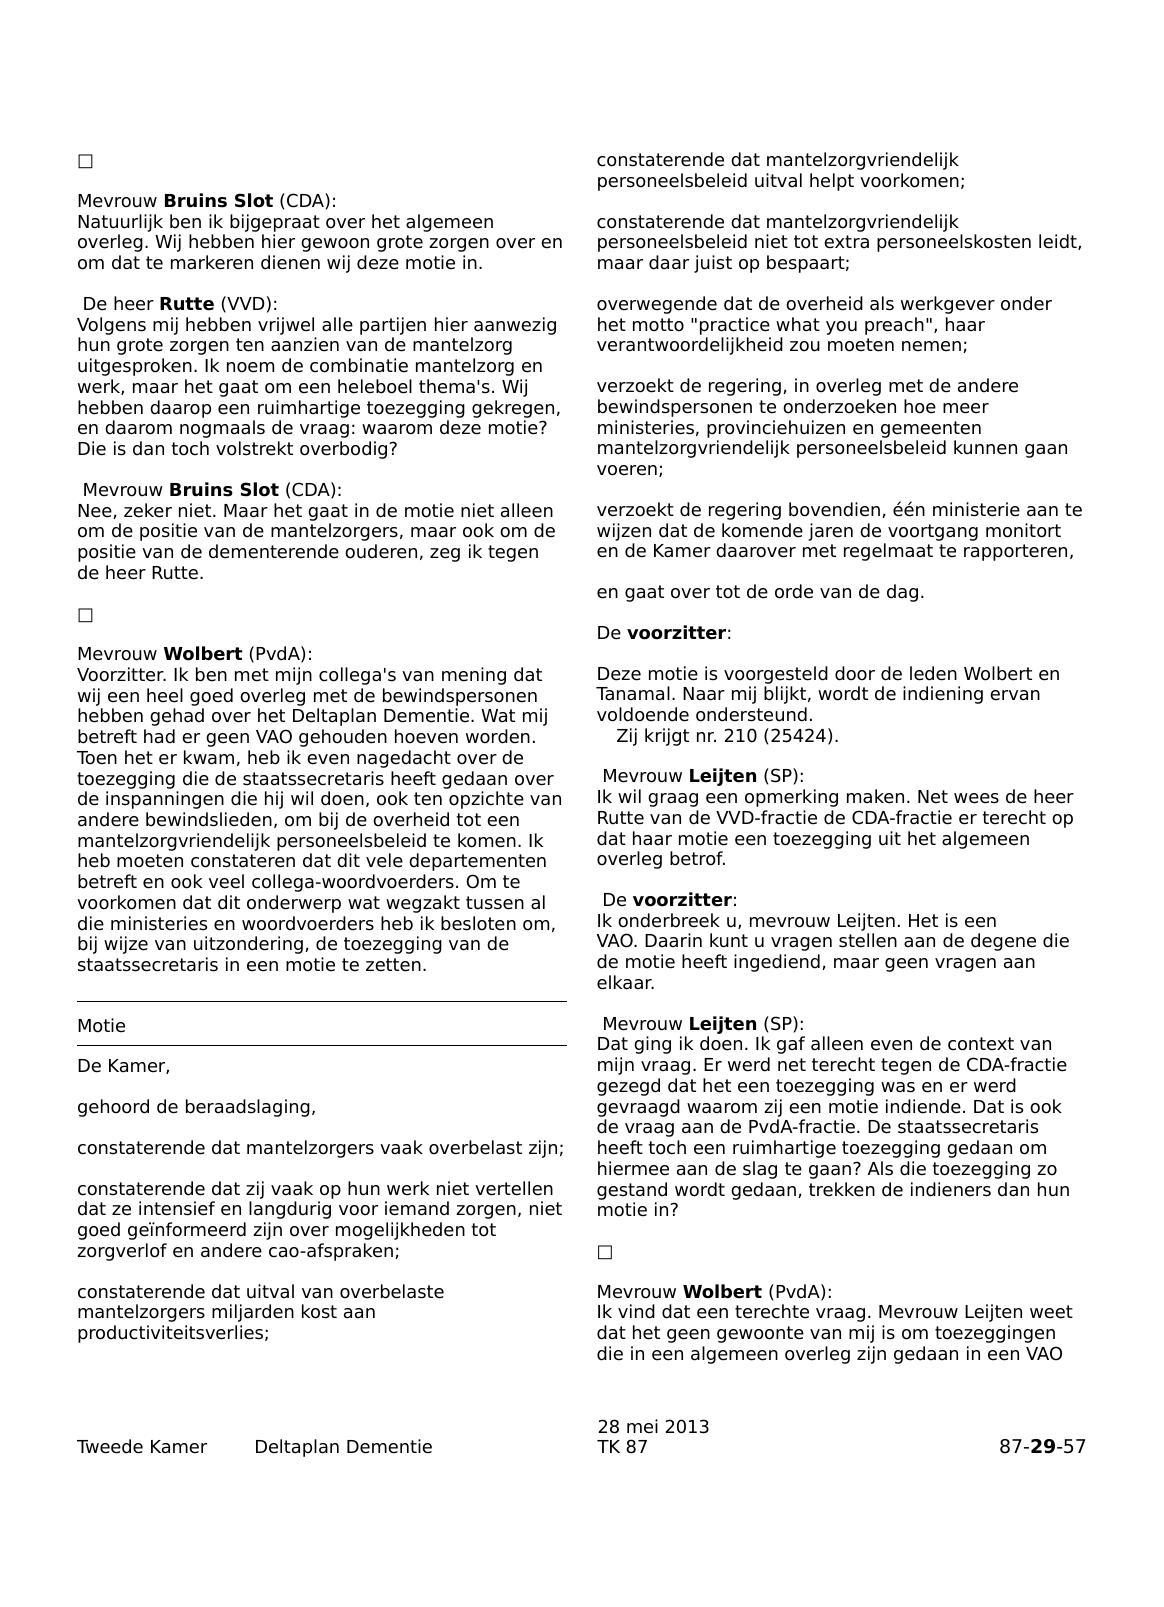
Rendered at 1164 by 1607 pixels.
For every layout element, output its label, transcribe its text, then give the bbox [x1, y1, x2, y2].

text constaterende dat mantelzorgvriendelijk personeelsbeleid niet tot extra personeelskosten leidt, maar daar juist op bespaart; [596, 212, 1087, 274]
text Mevrouw Bruins Slot (CDA): [77, 480, 567, 500]
text Natuurlijk ben ik bijgepraat over het algemeen overleg. Wij hebben hier gewoon grote zorgen over en om dat te markeren dienen wij deze motie in. [77, 212, 567, 274]
text Mevrouw Leijten (SP): [596, 766, 1087, 787]
text De heer Rutte (VVD): [77, 294, 567, 314]
text Mevrouw Bruins Slot (CDA): [77, 191, 567, 212]
text Nee, zeker niet. Maar het gaat in de motie niet alleen om de positie van de mantelzorgers, maar ook om de positie van de dementerende ouderen, zeg ik tegen de heer Rutte. [77, 500, 567, 583]
text verzoekt de regering bovendien, één ministerie aan te wijzen dat de komende jaren de voortgang monitort en de Kamer daarover met regelmaat te rapporteren, [596, 500, 1087, 562]
text verzoekt de regering, in overleg met de andere bewindspersonen te onderzoeken hoe meer ministeries, provinciehuizen en gemeenten mantelzorgvriendelijk personeelsbeleid kunnen gaan voeren; [596, 376, 1087, 480]
text Motie [77, 1016, 567, 1036]
text Voorzitter. Ik ben met mijn collega's van mening dat wij een heel goed overleg met de bewindspersonen hebben gehad over het Deltaplan Dementie. Wat mij betreft had er geen VAO gehouden hoeven worden. Toen het er kwam, heb ik even nagedacht over de toezegging die de staatssecretaris heeft gedaan over de inspanningen die hij wil doen, ook ten opzichte van andere bewindslieden, om bij de overheid tot een mantelzorgvriendelijk personeelsbeleid te komen. Ik heb moeten constateren dat dit vele departementen betreft en ook veel collega-woordvoerders. Om te voorkomen dat dit onderwerp wat wegzakt tussen al die ministeries en woordvoerders heb ik besloten om, bij wijze van uitzondering, de toezegging van de staatssecretaris in een motie te zetten. [77, 665, 567, 976]
text De voorzitter: [596, 623, 1087, 643]
text constaterende dat zij vaak op hun werk niet vertellen dat ze intensief en langdurig voor iemand zorgen, niet goed geïnformeerd zijn over mogelijkheden tot zorgverlof en andere cao-afspraken; [77, 1178, 567, 1261]
text constaterende dat mantelzorgers vaak overbelast zijn; [77, 1138, 567, 1158]
text De voorzitter: [596, 890, 1087, 911]
text □ [77, 603, 567, 624]
text Ik onderbreek u, mevrouw Leijten. Het is een VAO. Daarin kunt u vragen stellen aan de degene die de motie heeft ingediend, maar geen vragen aan elkaar. [596, 911, 1087, 993]
text Zij krijgt nr. 210 (25424). [596, 726, 1087, 746]
text Volgens mij hebben vrijwel alle partijen hier aanwezig hun grote zorgen ten aanzien van de mantelzorg uitgesproken. Ik noem de combinatie mantelzorg en werk, maar het gaat om een heleboel thema's. Wij hebben daarop een ruimhartige toezegging gekregen, en daarom nogmaals de vraag: waarom deze motie? Die is dan toch volstrekt overbodig? [77, 314, 567, 460]
text □ [596, 1241, 1087, 1262]
text overwegende dat de overheid als werkgever onder het motto "practice what you preach", haar verantwoordelijkheid zou moeten nemen; [596, 294, 1087, 356]
text Mevrouw Wolbert (PvdA): [77, 644, 567, 665]
text en gaat over tot de orde van de dag. [596, 582, 1087, 603]
text constaterende dat uitval van overbelaste mantelzorgers miljarden kost aan productiviteitsverlies; [77, 1281, 567, 1344]
text Mevrouw Wolbert (PvdA): [596, 1282, 1087, 1302]
text Deze motie is voorgesteld door de leden Wolbert en Tanamal. Naar mij blijkt, wordt de indiening ervan voldoende ondersteund. [596, 663, 1087, 726]
text Dat ging ik doen. Ik gaf alleen even de context van mijn vraag. Er werd net terecht tegen de CDA-fractie gezegd dat het een toezegging was en er werd gevraagd waarom zij een motie indiende. Dat is ook de vraag aan de PvdA-fractie. De staatssecretaris heeft toch een ruimhartige toezegging gedaan om hiermee aan de slag te gaan? Als die toezegging zo gestand wordt gedaan, trekken de indieners dan hun motie in? [596, 1034, 1087, 1221]
text Ik vind dat een terechte vraag. Mevrouw Leijten weet dat het geen gewoonte van mij is om toezeggingen die in een algemeen overleg zijn gedaan in een VAO [596, 1302, 1087, 1364]
text □ [77, 150, 567, 171]
text Ik wil graag een opmerking maken. Net wees de heer Rutte van de VVD-fractie de CDA-fractie er terecht op dat haar motie een toezegging uit het algemeen overleg betrof. [596, 787, 1087, 870]
text De Kamer, [77, 1056, 567, 1077]
text gehoord de beraadslaging, [77, 1097, 567, 1118]
text Mevrouw Leijten (SP): [596, 1013, 1087, 1034]
text constaterende dat mantelzorgvriendelijk personeelsbeleid uitval helpt voorkomen; [596, 150, 1087, 192]
